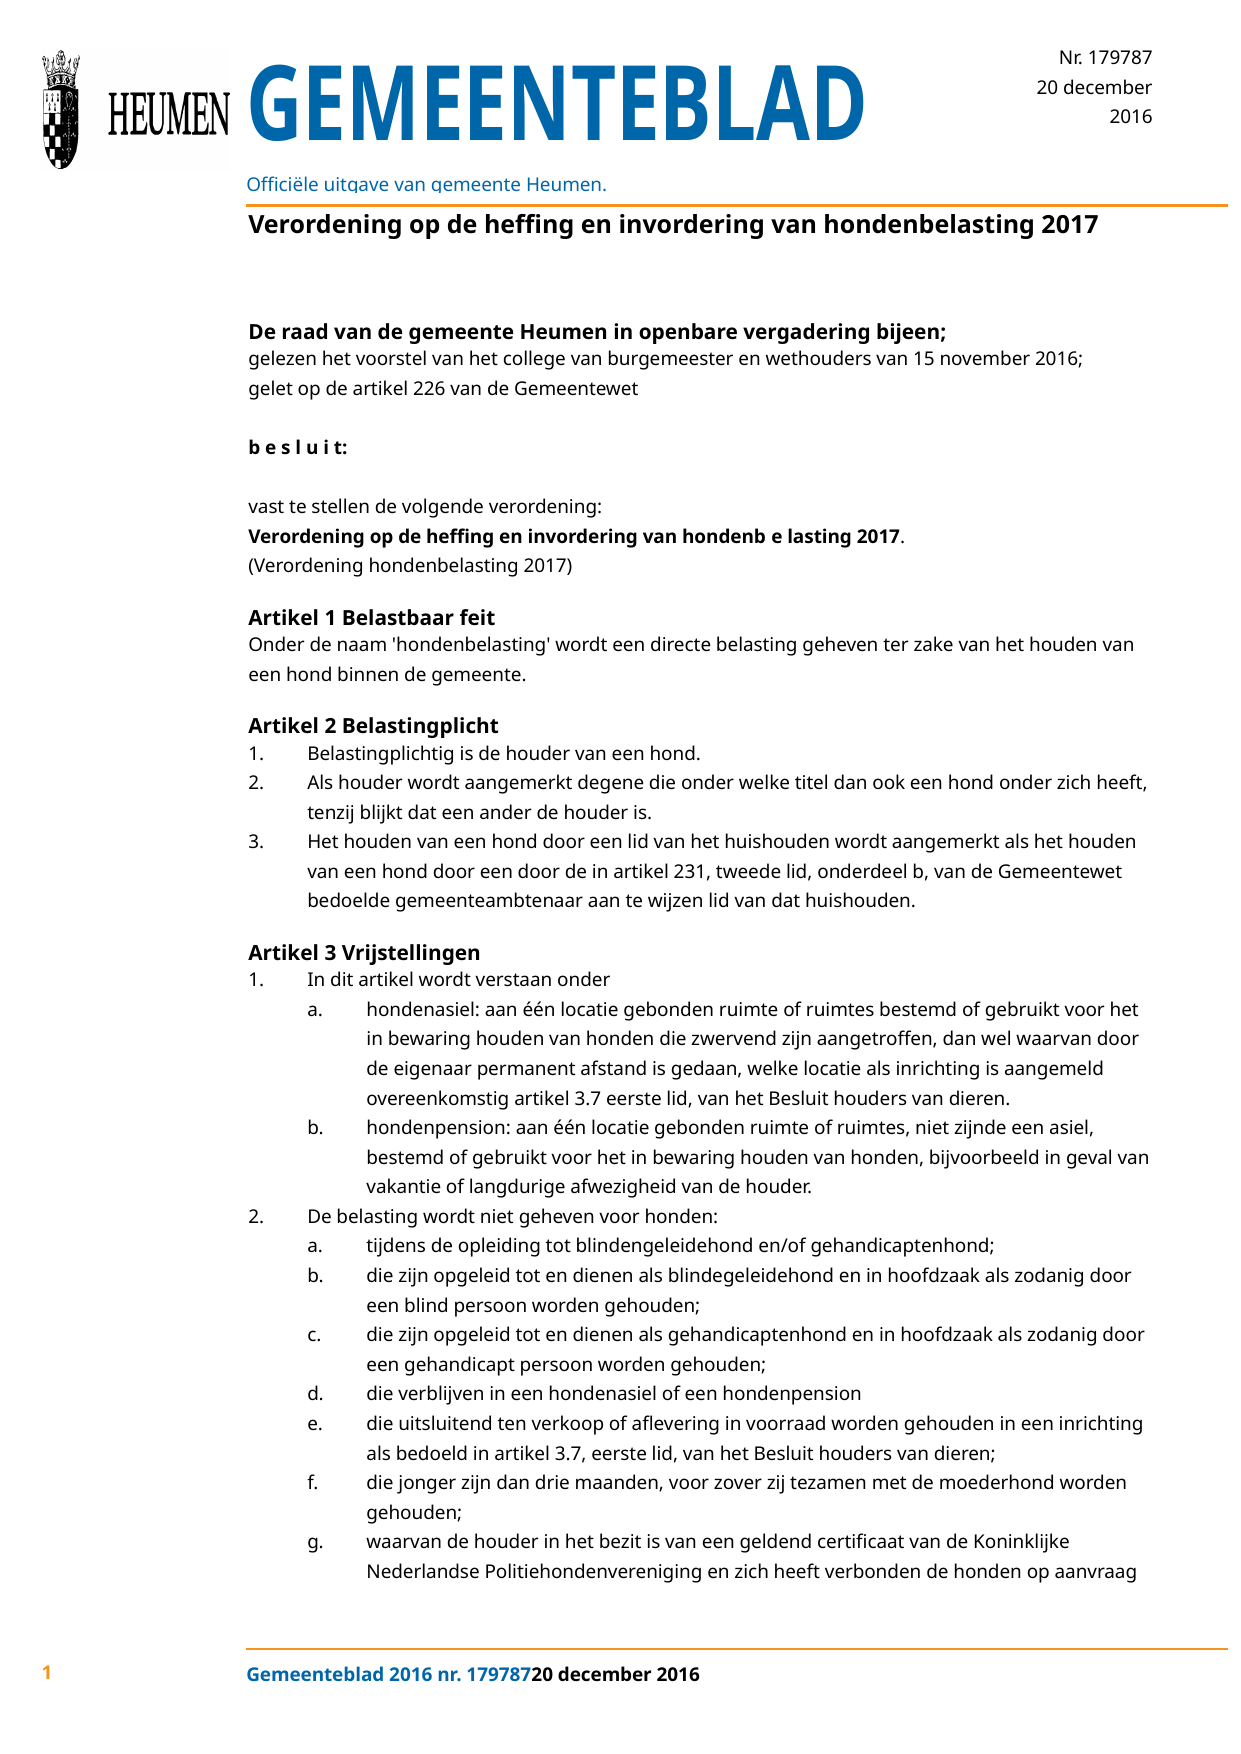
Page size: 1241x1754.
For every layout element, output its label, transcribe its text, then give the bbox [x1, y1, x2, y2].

list waarvan de houder in het bezit is van een geldend certificaat van de Koninklijke Nederlandse Politiehondenvereniging en zich heeft verbonden de honden op aanvraag [307, 1528, 1152, 1584]
list die jonger zijn dan drie maanden, voor zover zij tezamen met de moederhond worden gehouden; [307, 1469, 1152, 1525]
text (Verordening hondenbelasting 2017) [248, 552, 1152, 578]
list die zijn opgeleid tot en dienen als gehandicaptenhond en in hoofdzaak als zodanig door een gehandicapt persoon worden gehouden; [307, 1321, 1152, 1377]
text Artikel 3 Vrijstellingen [248, 938, 1152, 966]
text vast te stellen de volgende verordening: [248, 493, 1152, 519]
list tijdens de opleiding tot blindengeleidehond en/of gehandicaptenhond; [307, 1233, 1152, 1258]
text Artikel 2 Belastingplicht [248, 711, 1152, 740]
text De raad van de gemeente Heumen in openbare vergadering bijeen; [248, 317, 1152, 345]
text Artikel 1 Belastbaar feit [248, 603, 1152, 631]
list Belastingplichtig is de houder van een hond. [248, 740, 1152, 765]
list die zijn opgeleid tot en dienen als blindegeleidehond en in hoofdzaak als zodanig door een blind persoon worden gehouden; [307, 1262, 1152, 1318]
list die uitsluitend ten verkoop of aflevering in voorraad worden gehouden in een inrichting als bedoeld in artikel 3.7, eerste lid, van het Besluit houders van dieren; [307, 1410, 1152, 1466]
text b e s l u i t: [248, 434, 1152, 460]
text Verordening op de heffing en invordering van hondenb e lasting 2017. [248, 523, 1152, 548]
list Het houden van een hond door een lid van het huishouden wordt aangemerkt als het houden van een hond door een door de in artikel 231, tweede lid, onderdeel b, van de Gemeentewet bedoelde gemeenteambtenaar aan te wijzen lid van dat huishouden. [248, 828, 1152, 913]
list In dit artikel wordt verstaan onder [248, 966, 1152, 992]
text gelet op de artikel 226 van de Gemeentewet [248, 375, 1152, 401]
text Verordening op de heffing en invordering van hondenbelasting 2017 [248, 207, 1152, 241]
text gelezen het voorstel van het college van burgemeester en wethouders van 15 november 2016; [248, 345, 1152, 371]
list Als houder wordt aangemerkt degene die onder welke titel dan ook een hond onder zich heeft, tenzij blijkt dat een ander de houder is. [248, 769, 1152, 824]
text Onder de naam 'hondenbelasting' wordt een directe belasting geheven ter zake van het houden van een hond binnen de gemeente. [248, 631, 1152, 687]
list hondenasiel: aan één locatie gebonden ruimte of ruimtes bestemd of gebruikt voor het in bewaring houden van honden die zwervend zijn aangetroffen, dan wel waarvan door de eigenaar permanent afstand is gedaan, welke locatie als inrichting is aangemeld overeenkomstig artikel 3.7 eerste lid, van het Besluit houders van dieren. [307, 996, 1152, 1111]
list hondenpension: aan één locatie gebonden ruimte of ruimtes, niet zijnde een asiel, bestemd of gebruikt voor het in bewaring houden van honden, bijvoorbeeld in geval van vakantie of langdurige afwezigheid van de houder. [307, 1114, 1152, 1199]
picture [41, 47, 231, 172]
list De belasting wordt niet geheven voor honden: [248, 1203, 1152, 1229]
list die verblijven in een hondenasiel of een hondenpension [307, 1381, 1152, 1406]
